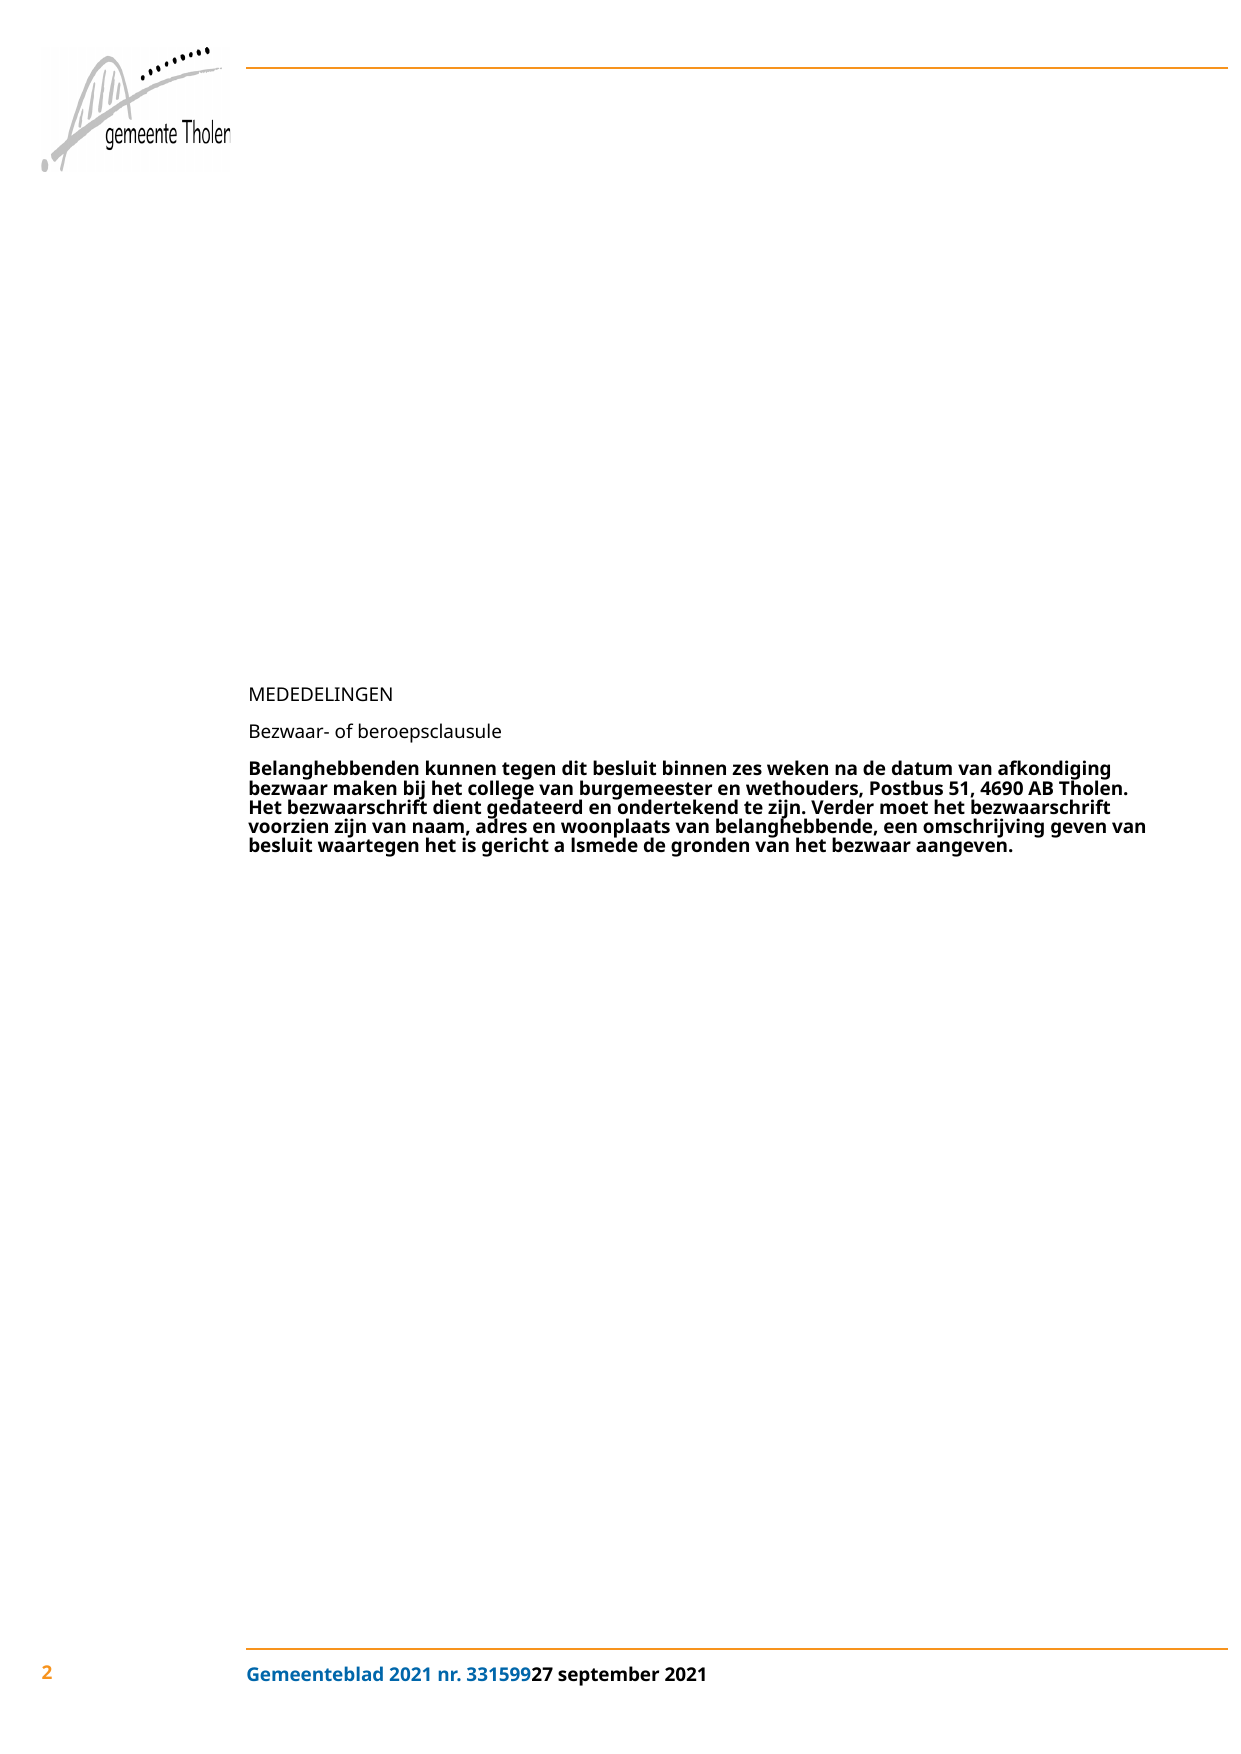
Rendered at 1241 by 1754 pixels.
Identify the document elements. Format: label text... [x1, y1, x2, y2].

picture [41, 47, 231, 172]
text Belanghebbenden kunnen tegen dit besluit binnen zes weken na de datum van afkondiging bezwaar maken bij het college van burgemeester en wethouders, Postbus 51, 4690 AB Tholen. Het bezwaarschrift dient gedateerd en ondertekend te zijn. Verder moet het bezwaarschrift voorzien zijn van naam, adres en woonplaats van belanghebbende, een omschrijving geven van besluit waartegen het is gericht a lsmede de gronden van het bezwaar aangeven. [248, 760, 1152, 857]
text MEDEDELINGEN [248, 686, 1152, 706]
text Bezwaar- of beroepsclausule [248, 723, 1152, 743]
